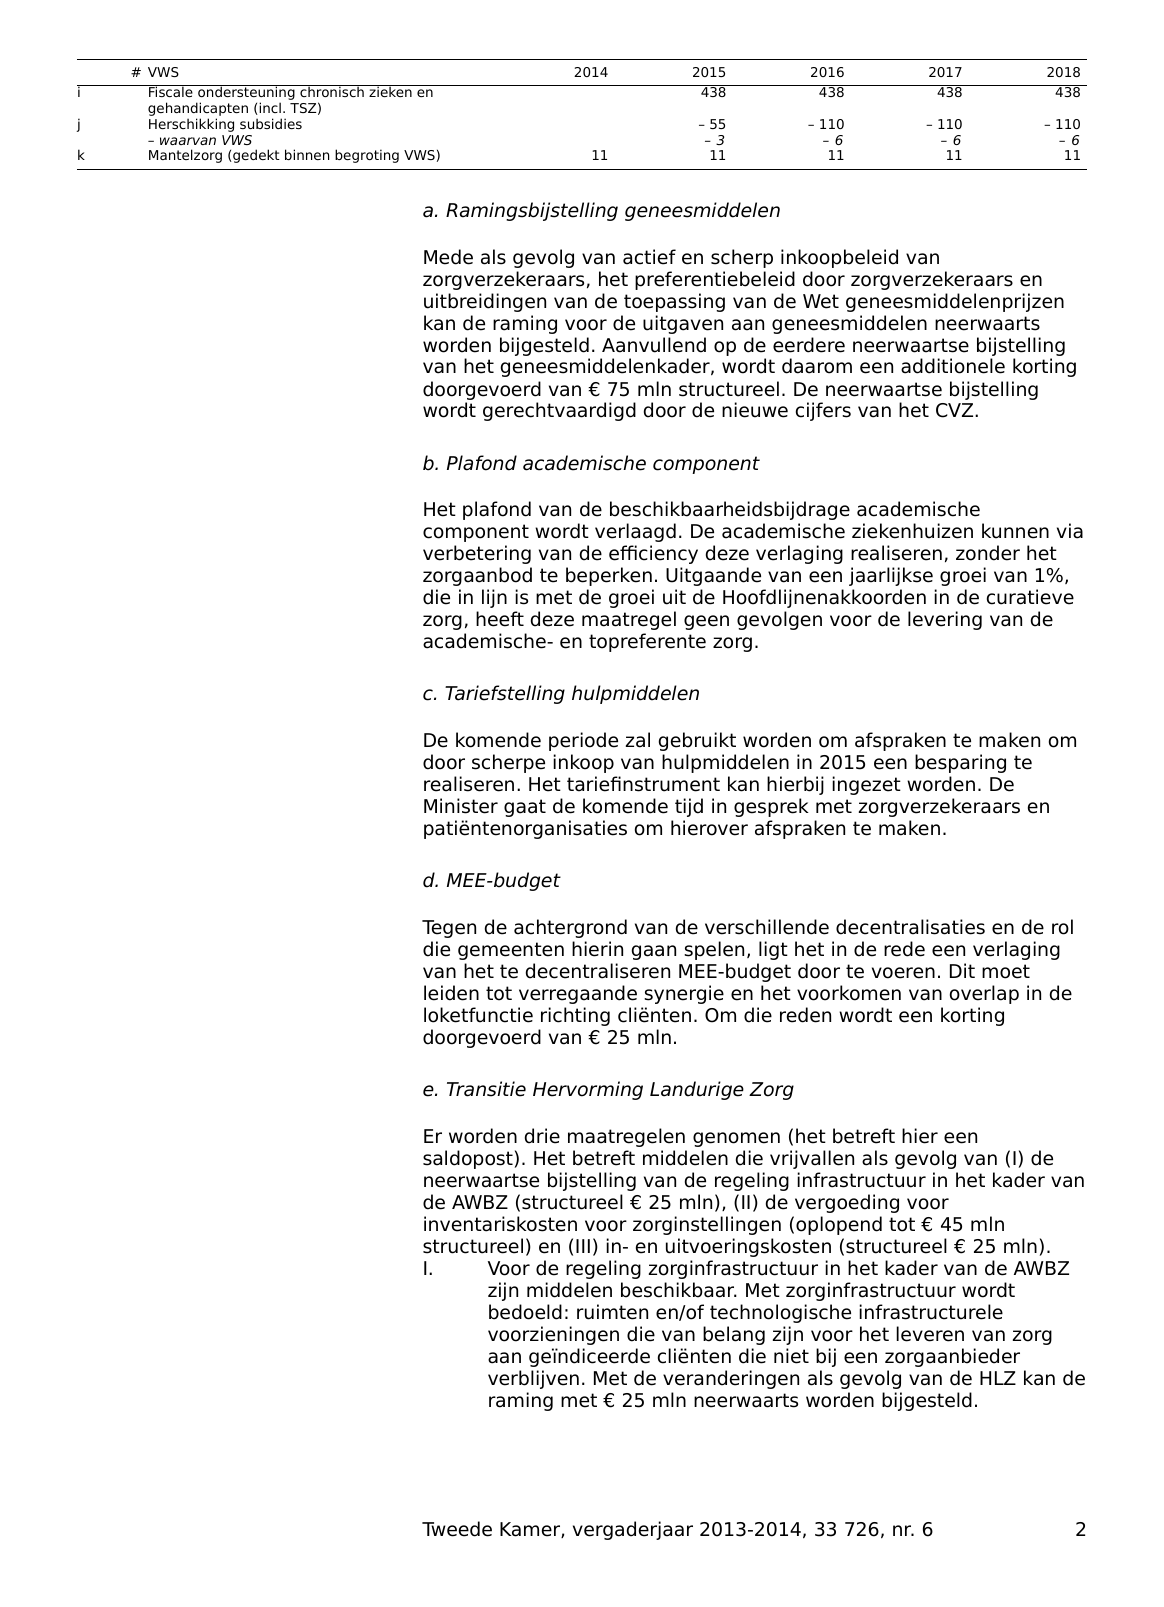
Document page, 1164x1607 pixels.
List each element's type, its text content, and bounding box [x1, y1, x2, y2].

subtitle e. Transitie Hervorming Landurige Zorg [422, 1079, 1087, 1101]
text Mede als gevolg van actief en scherp inkoopbeleid van zorgverzekeraars, het preferentiebeleid door zorgverzekeraars en uitbreidingen van de toepassing van de Wet geneesmiddelenprijzen kan de raming voor de uitgaven aan geneesmiddelen neerwaarts worden bijgesteld. Aanvullend op de eerdere neerwaartse bijstelling van het geneesmiddelenkader, wordt daarom een additionele korting doorgevoerd van € 75 mln structureel. De neerwaartse bijstelling wordt gerechtvaardigd door de nieuwe cijfers van het CVZ. [422, 247, 1087, 422]
subtitle b. Plafond academische component [422, 452, 1087, 474]
table_header VWS [142, 60, 496, 85]
table_cell k [77, 148, 142, 168]
table_cell Herschikking subsidies [142, 117, 496, 132]
table_cell 438 [732, 86, 850, 117]
table_cell Fiscale ondersteuning chronisch zieken en gehandicapten (incl. TSZ) [142, 86, 496, 117]
table_cell – waarvan VWS [142, 133, 496, 148]
table_cell – 110 [969, 117, 1087, 132]
table_cell 11 [614, 148, 732, 168]
table_cell – 6 [850, 133, 968, 148]
table_cell 11 [969, 148, 1087, 168]
table_header 2018 [969, 60, 1087, 85]
text De komende periode zal gebruikt worden om afspraken te maken om door scherpe inkoop van hulpmiddelen in 2015 een besparing te realiseren. Het tariefinstrument kan hierbij ingezet worden. De Minister gaat de komende tijd in gesprek met zorgverzekeraars en patiëntenorganisaties om hierover afspraken te maken. [422, 730, 1087, 840]
table_cell [496, 117, 614, 132]
table_cell 438 [614, 86, 732, 117]
table_header # [77, 60, 142, 85]
table_cell 11 [496, 148, 614, 168]
table_cell – 110 [850, 117, 968, 132]
table_header 2016 [732, 60, 850, 85]
table_cell [496, 133, 614, 148]
subtitle c. Tariefstelling hulpmiddelen [422, 683, 1087, 705]
table_cell Mantelzorg (gedekt binnen begroting VWS) [142, 148, 496, 168]
table_header 2017 [850, 60, 968, 85]
table_cell – 55 [614, 117, 732, 132]
table_cell – 110 [732, 117, 850, 132]
table_cell j [77, 117, 142, 132]
table_header 2014 [496, 60, 614, 85]
subtitle d. MEE-budget [422, 870, 1087, 892]
table_cell i [77, 86, 142, 117]
table_cell [496, 86, 614, 117]
table_cell 438 [969, 86, 1087, 117]
table_cell 11 [732, 148, 850, 168]
table_cell – 3 [614, 133, 732, 148]
subtitle a. Ramingsbijstelling geneesmiddelen [422, 199, 1087, 222]
table_cell 438 [850, 86, 968, 117]
text Het plafond van de beschikbaarheidsbijdrage academische component wordt verlaagd. De academische ziekenhuizen kunnen via verbetering van de efficiency deze verlaging realiseren, zonder het zorgaanbod te beperken. Uitgaande van een jaarlijkse groei van 1%, die in lijn is met de groei uit de Hoofdlijnenakkoorden in de curatieve zorg, heeft deze maatregel geen gevolgen voor de levering van de academische- en topreferente zorg. [422, 499, 1087, 653]
table_cell – 6 [732, 133, 850, 148]
text Er worden drie maatregelen genomen (het betreft hier een saldopost). Het betreft middelen die vrijvallen als gevolg van (I) de neerwaartse bijstelling van de regeling infrastructuur in het kader van de AWBZ (structureel € 25 mln), (II) de vergoeding voor inventariskosten voor zorginstellingen (oplopend tot € 45 mln structureel) en (III) in- en uitvoeringskosten (structureel € 25 mln). [422, 1126, 1087, 1258]
text I. Voor de regeling zorginfrastructuur in het kader van de AWBZ zijn middelen beschikbaar. Met zorginfrastructuur wordt bedoeld: ruimten en/of technologische infrastructurele voorzieningen die van belang zijn voor het leveren van zorg aan geïndiceerde cliënten die niet bij een zorgaanbieder verblijven. Met de veranderingen als gevolg van de HLZ kan de raming met € 25 mln neerwaarts worden bijgesteld. [422, 1258, 1087, 1412]
table_cell – 6 [969, 133, 1087, 148]
table_cell [77, 133, 142, 148]
table_cell 11 [850, 148, 968, 168]
text Tegen de achtergrond van de verschillende decentralisaties en de rol die gemeenten hierin gaan spelen, ligt het in de rede een verlaging van het te decentraliseren MEE-budget door te voeren. Dit moet leiden tot verregaande synergie en het voorkomen van overlap in de loketfunctie richting cliënten. Om die reden wordt een korting doorgevoerd van € 25 mln. [422, 917, 1087, 1049]
table_header 2015 [614, 60, 732, 85]
